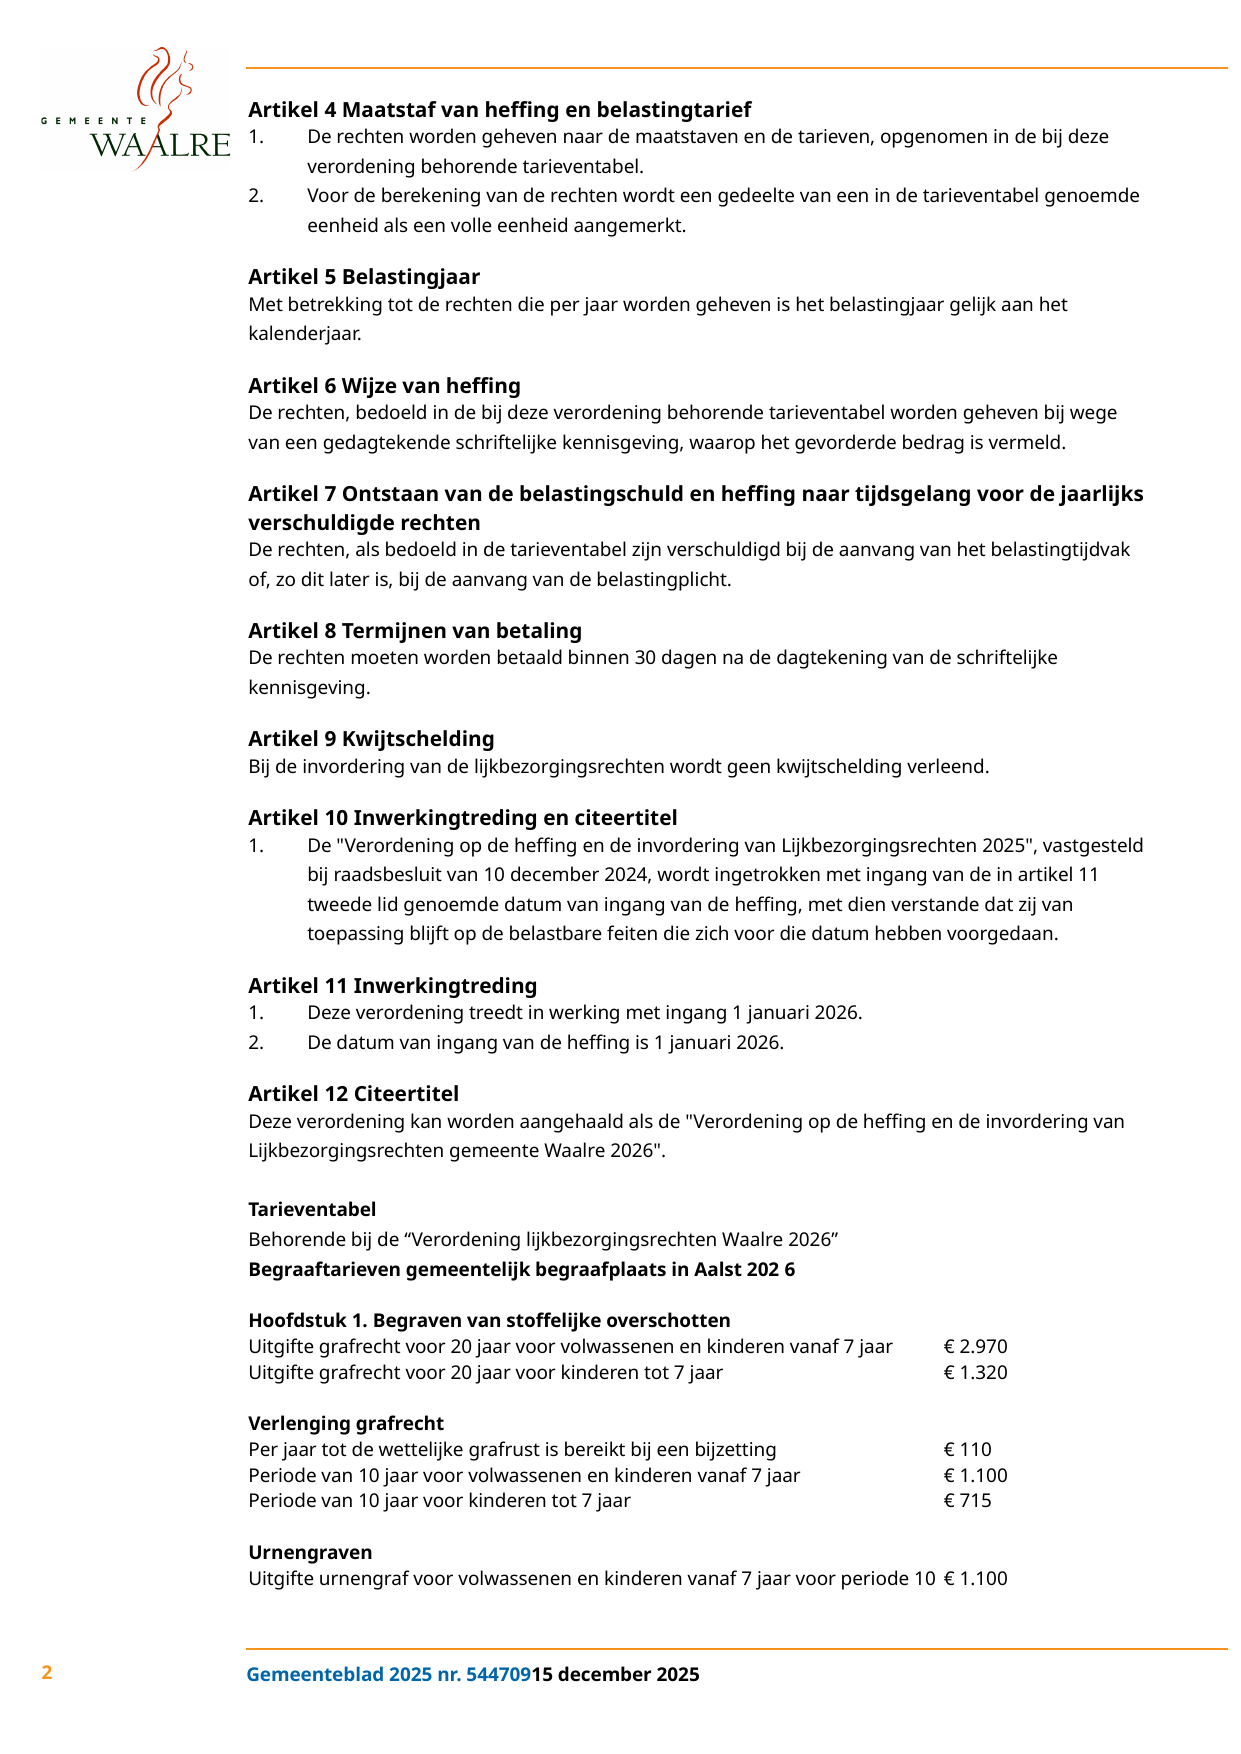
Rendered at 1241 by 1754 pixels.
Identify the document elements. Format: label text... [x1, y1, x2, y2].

text De rechten moeten worden betaald binnen 30 dagen na de dagtekening van de schriftelijke kennisgeving. [248, 644, 1152, 700]
table_cell [944, 1308, 1152, 1333]
table_cell € 2.970 [944, 1333, 1152, 1359]
table_cell Periode van 10 jaar voor volwassenen en kinderen vanaf 7 jaar [248, 1462, 944, 1487]
table_cell € 110 [944, 1436, 1152, 1462]
table_cell Uitgifte grafrecht voor 20 jaar voor volwassenen en kinderen vanaf 7 jaar [248, 1333, 944, 1359]
table_cell Per jaar tot de wettelijke grafrust is bereikt bij een bijzetting [248, 1436, 944, 1462]
text De rechten, als bedoeld in de tarieventabel zijn verschuldigd bij de aanvang van het belastingtijdvak of, zo dit later is, bij de aanvang van de belastingplicht. [248, 536, 1152, 591]
text Met betrekking tot de rechten die per jaar worden geheven is het belastingjaar gelijk aan het kalenderjaar. [248, 291, 1152, 346]
table_cell [944, 1513, 1152, 1539]
table_cell Verlenging grafrecht [248, 1410, 944, 1436]
table_cell [944, 1410, 1152, 1436]
table_cell Uitgifte grafrecht voor 20 jaar voor kinderen tot 7 jaar [248, 1359, 944, 1384]
list De "Verordening op de heffing en de invordering van Lijkbezorgingsrechten 2025", vastgesteld bij raadsbesluit van 10 december 2024, wordt ingetrokken met ingang van de in artikel 11 tweede lid genoemde datum van ingang van de heffing, met dien verstande dat zij van toepassing blijft op de belastbare feiten die zich voor die datum hebben voorgedaan. [248, 832, 1152, 946]
text Artikel 9 Kwijtschelding [248, 724, 1152, 753]
table_cell Urnengraven [248, 1539, 944, 1565]
list De datum van ingang van de heffing is 1 januari 2026. [248, 1029, 1152, 1055]
text Deze verordening kan worden aangehaald als de "Verordening op de heffing en de invordering van Lijkbezorgingsrechten gemeente Waalre 2026". [248, 1108, 1152, 1163]
list Voor de berekening van de rechten wordt een gedeelte van een in de tarieventabel genoemde eenheid als een volle eenheid aangemerkt. [248, 182, 1152, 238]
list De rechten worden geheven naar de maatstaven en de tarieven, opgenomen in de bij deze verordening behorende tarieventabel. [248, 123, 1152, 178]
list Deze verordening treedt in werking met ingang 1 januari 2026. [248, 999, 1152, 1025]
table_cell [944, 1282, 1152, 1307]
text Bij de invordering van de lijkbezorgingsrechten wordt geen kwijtschelding verleend. [248, 753, 1152, 779]
table_cell [248, 1385, 944, 1410]
table_header [944, 1256, 1152, 1282]
text Tarieventabel [248, 1197, 1152, 1222]
text Artikel 10 Inwerkingtreding en citeertitel [248, 803, 1152, 832]
text Artikel 5 Belastingjaar [248, 262, 1152, 291]
text Artikel 12 Citeertitel [248, 1079, 1152, 1108]
table_cell € 1.100 [944, 1565, 1152, 1590]
text Artikel 6 Wijze van heffing [248, 371, 1152, 399]
table_cell Hoofdstuk 1. Begraven van stoffelijke overschotten [248, 1308, 944, 1333]
picture [41, 47, 231, 172]
text De rechten, bedoeld in de bij deze verordening behorende tarieventabel worden geheven bij wege van een gedagtekende schriftelijke kennisgeving, waarop het gevorderde bedrag is vermeld. [248, 399, 1152, 454]
table_header Begraaftarieven gemeentelijk begraafplaats in Aalst 202 6 [248, 1256, 944, 1282]
table_cell € 1.320 [944, 1359, 1152, 1384]
table_cell [944, 1385, 1152, 1410]
table_cell € 1.100 [944, 1462, 1152, 1487]
table_cell [944, 1539, 1152, 1565]
table_cell Periode van 10 jaar voor kinderen tot 7 jaar [248, 1488, 944, 1513]
text Artikel 11 Inwerkingtreding [248, 971, 1152, 999]
text Artikel 7 Ontstaan van de belastingschuld en heffing naar tijdsgelang voor de jaarlijks verschuldigde rechten [248, 479, 1152, 536]
table_cell Uitgifte urnengraf voor volwassenen en kinderen vanaf 7 jaar voor periode 10 [248, 1565, 944, 1590]
table_cell € 715 [944, 1488, 1152, 1513]
text Artikel 8 Termijnen van betaling [248, 616, 1152, 644]
table_cell [248, 1513, 944, 1539]
text Artikel 4 Maatstaf van heffing en belastingtarief [248, 95, 1152, 123]
table_cell [248, 1282, 944, 1307]
text Behorende bij de “Verordening lijkbezorgingsrechten Waalre 2026” [248, 1226, 1152, 1252]
